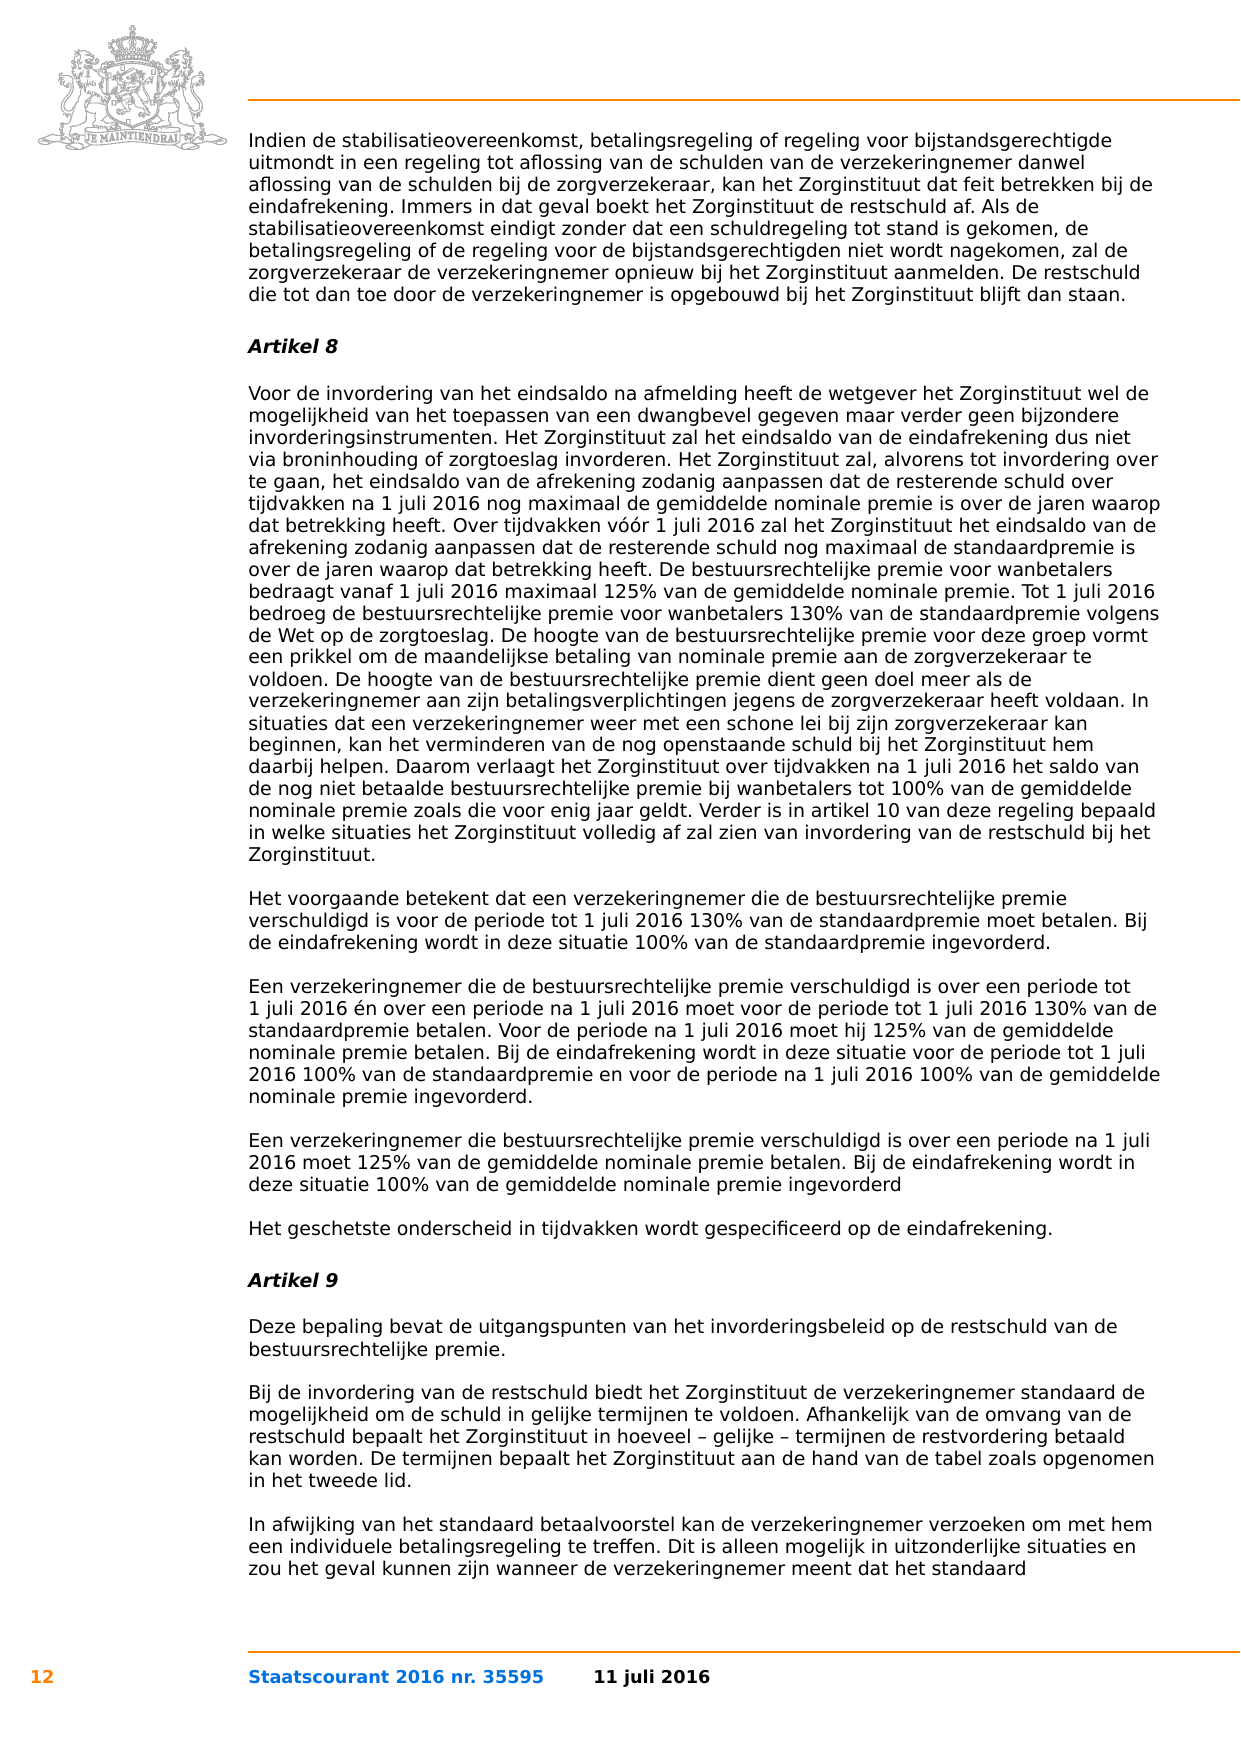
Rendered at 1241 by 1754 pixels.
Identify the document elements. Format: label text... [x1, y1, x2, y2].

picture [38, 25, 227, 150]
text In afwijking van het standaard betaalvoorstel kan de verzekeringnemer verzoeken om met hem een individuele betalingsregeling te treffen. Dit is alleen mogelijk in uitzonderlijke situaties en zou het geval kunnen zijn wanneer de verzekeringnemer meent dat het standaard [248, 1514, 1163, 1580]
text Bij de invordering van de restschuld biedt het Zorginstituut de verzekeringnemer standaard de mogelijkheid om de schuld in gelijke termijnen te voldoen. Afhankelijk van de omvang van de restschuld bepaalt het Zorginstituut in hoeveel – gelijke – termijnen de restvordering betaald kan worden. De termijnen bepaalt het Zorginstituut aan de hand van de tabel zoals opgenomen in het tweede lid. [248, 1382, 1163, 1492]
text Het geschetste onderscheid in tijdvakken wordt gespecificeerd op de eindafrekening. [248, 1217, 1163, 1239]
text Indien de stabilisatieovereenkomst, betalingsregeling of regeling voor bijstandsgerechtigde uitmondt in een regeling tot aflossing van de schulden van de verzekeringnemer danwel aflossing van de schulden bij de zorgverzekeraar, kan het Zorginstituut dat feit betrekken bij de eindafrekening. Immers in dat geval boekt het Zorginstituut de restschuld af. Als de stabilisatieovereenkomst eindigt zonder dat een schuldregeling tot stand is gekomen, de betalingsregeling of de regeling voor de bijstandsgerechtigden niet wordt nagekomen, zal de zorgverzekeraar de verzekeringnemer opnieuw bij het Zorginstituut aanmelden. De restschuld die tot dan toe door de verzekeringnemer is opgebouwd bij het Zorginstituut blijft dan staan. [248, 130, 1163, 306]
text Een verzekeringnemer die de bestuursrechtelijke premie verschuldigd is over een periode tot 1 juli 2016 én over een periode na 1 juli 2016 moet voor de periode tot 1 juli 2016 130% van de standaardpremie betalen. Voor de periode na 1 juli 2016 moet hij 125% van de gemiddelde nominale premie betalen. Bij de eindafrekening wordt in deze situatie voor de periode tot 1 juli 2016 100% van de standaardpremie en voor de periode na 1 juli 2016 100% van de gemiddelde nominale premie ingevorderd. [248, 976, 1163, 1108]
text Een verzekeringnemer die bestuursrechtelijke premie verschuldigd is over een periode na 1 juli 2016 moet 125% van de gemiddelde nominale premie betalen. Bij de eindafrekening wordt in deze situatie 100% van de gemiddelde nominale premie ingevorderd [248, 1130, 1163, 1196]
text Het voorgaande betekent dat een verzekeringnemer die de bestuursrechtelijke premie verschuldigd is voor de periode tot 1 juli 2016 130% van de standaardpremie moet betalen. Bij de eindafrekening wordt in deze situatie 100% van de standaardpremie ingevorderd. [248, 888, 1163, 954]
text Voor de invordering van het eindsaldo na afmelding heeft de wetgever het Zorginstituut wel de mogelijkheid van het toepassen van een dwangbevel gegeven maar verder geen bijzondere invorderingsinstrumenten. Het Zorginstituut zal het eindsaldo van de eindafrekening dus niet via broninhouding of zorgtoeslag invorderen. Het Zorginstituut zal, alvorens tot invordering over te gaan, het eindsaldo van de afrekening zodanig aanpassen dat de resterende schuld over tijdvakken na 1 juli 2016 nog maximaal de gemiddelde nominale premie is over de jaren waarop dat betrekking heeft. Over tijdvakken vóór 1 juli 2016 zal het Zorginstituut het eindsaldo van de afrekening zodanig aanpassen dat de resterende schuld nog maximaal de standaardpremie is over de jaren waarop dat betrekking heeft. De bestuursrechtelijke premie voor wanbetalers bedraagt vanaf 1 juli 2016 maximaal 125% van de gemiddelde nominale premie. Tot 1 juli 2016 bedroeg de bestuursrechtelijke premie voor wanbetalers 130% van de standaardpremie volgens de Wet op de zorgtoeslag. De hoogte van de bestuursrechtelijke premie voor deze groep vormt een prikkel om de maandelijkse betaling van nominale premie aan de zorgverzekeraar te voldoen. De hoogte van de bestuursrechtelijke premie dient geen doel meer als de verzekeringnemer aan zijn betalingsverplichtingen jegens de zorgverzekeraar heeft voldaan. In situaties dat een verzekeringnemer weer met een schone lei bij zijn zorgverzekeraar kan beginnen, kan het verminderen van de nog openstaande schuld bij het Zorginstituut hem daarbij helpen. Daarom verlaagt het Zorginstituut over tijdvakken na 1 juli 2016 het saldo van de nog niet betaalde bestuursrechtelijke premie bij wanbetalers tot 100% van de gemiddelde nominale premie zoals die voor enig jaar geldt. Verder is in artikel 10 van deze regeling bepaald in welke situaties het Zorginstituut volledig af zal zien van invordering van de restschuld bij het Zorginstituut. [248, 383, 1163, 866]
subtitle Artikel 9 [248, 1269, 1163, 1291]
text Deze bepaling bevat de uitgangspunten van het invorderingsbeleid op de restschuld van de bestuursrechtelijke premie. [248, 1316, 1163, 1360]
subtitle Artikel 8 [248, 336, 1163, 358]
